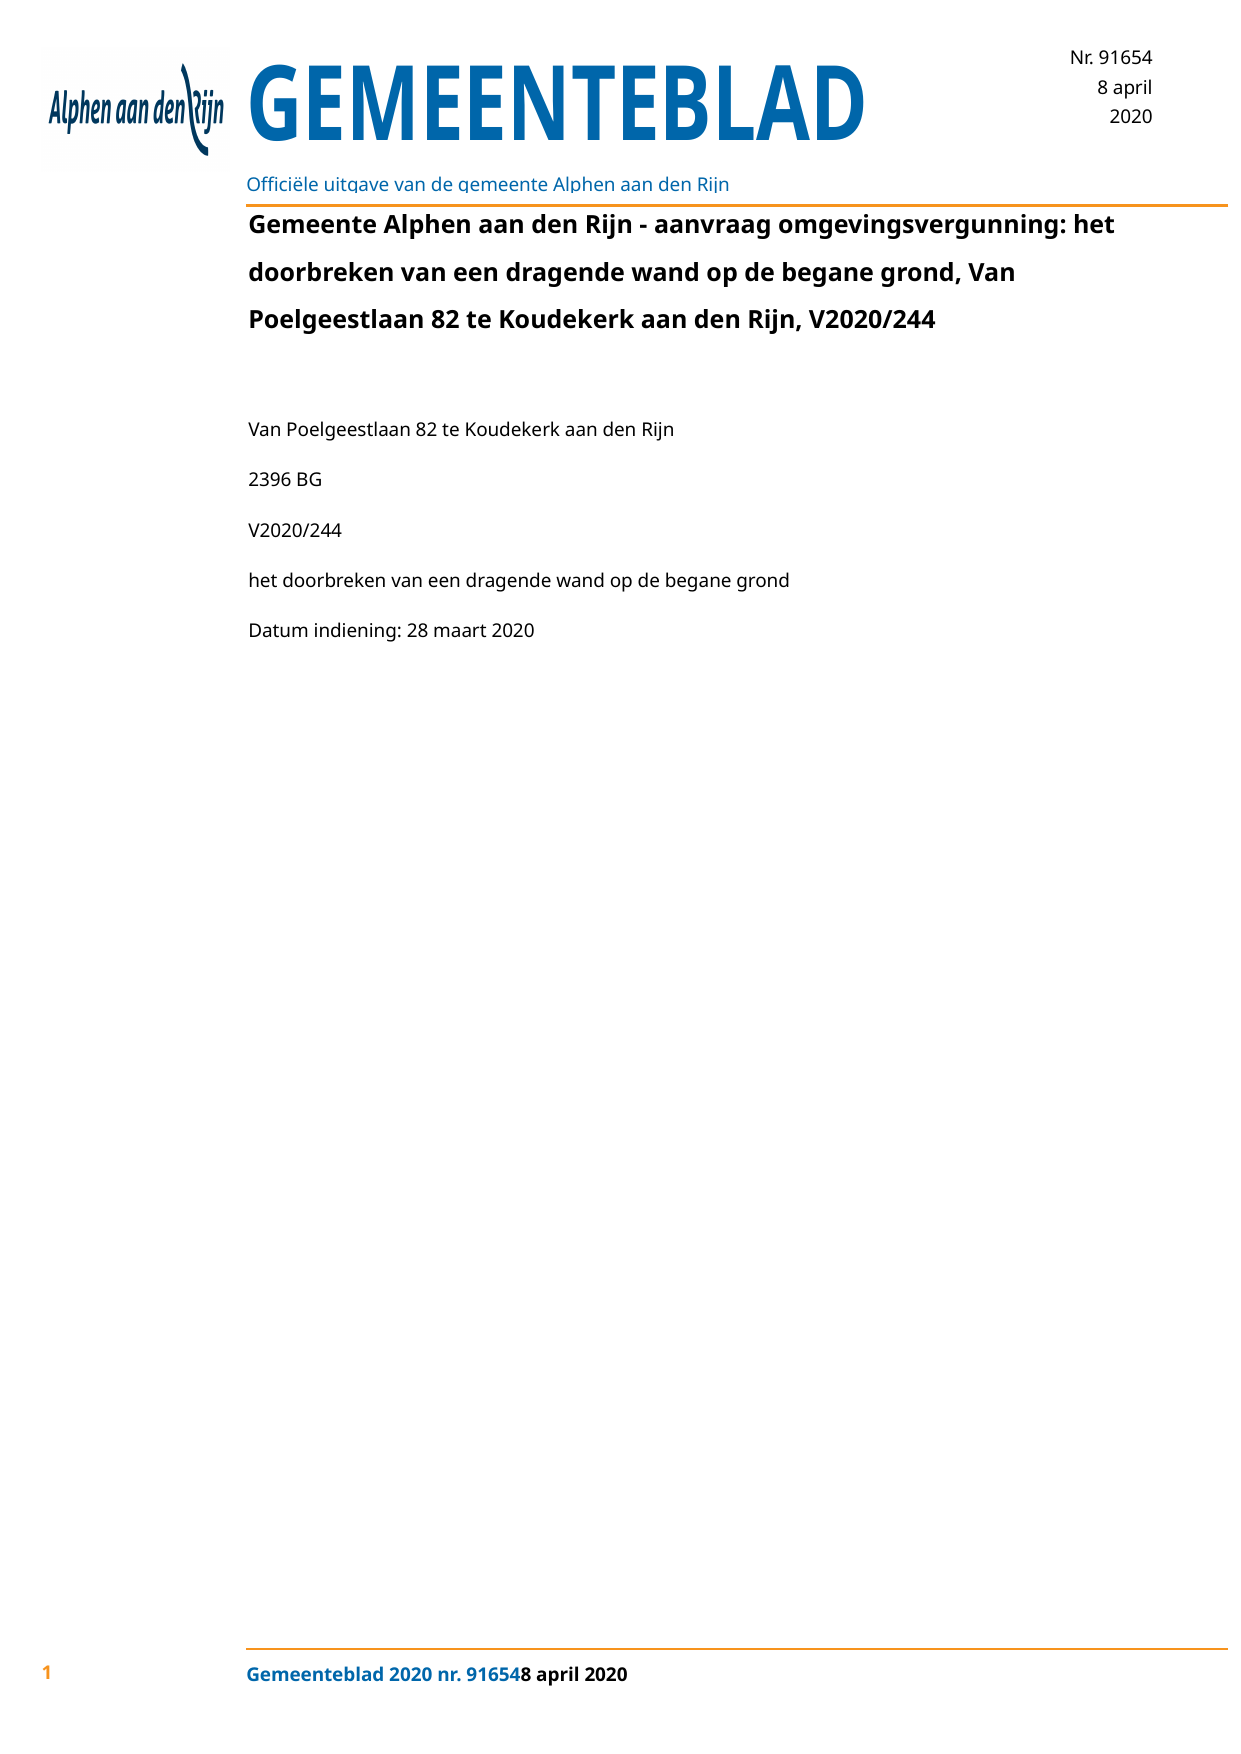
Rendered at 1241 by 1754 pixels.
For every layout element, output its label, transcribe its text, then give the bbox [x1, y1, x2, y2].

picture [41, 47, 231, 172]
text V2020/244 [248, 517, 1152, 542]
text het doorbreken van een dragende wand op de begane grond [248, 567, 1152, 593]
text Gemeente Alphen aan den Rijn - aanvraag omgevingsvergunning: het doorbreken van een dragende wand op de begane grond, Van Poelgeestlaan 82 te Koudekerk aan den Rijn, V2020/244 [248, 207, 1152, 336]
text Datum indiening: 28 maart 2020 [248, 618, 1152, 643]
text Van Poelgeestlaan 82 te Koudekerk aan den Rijn [248, 416, 1152, 442]
text 2396 BG [248, 466, 1152, 492]
